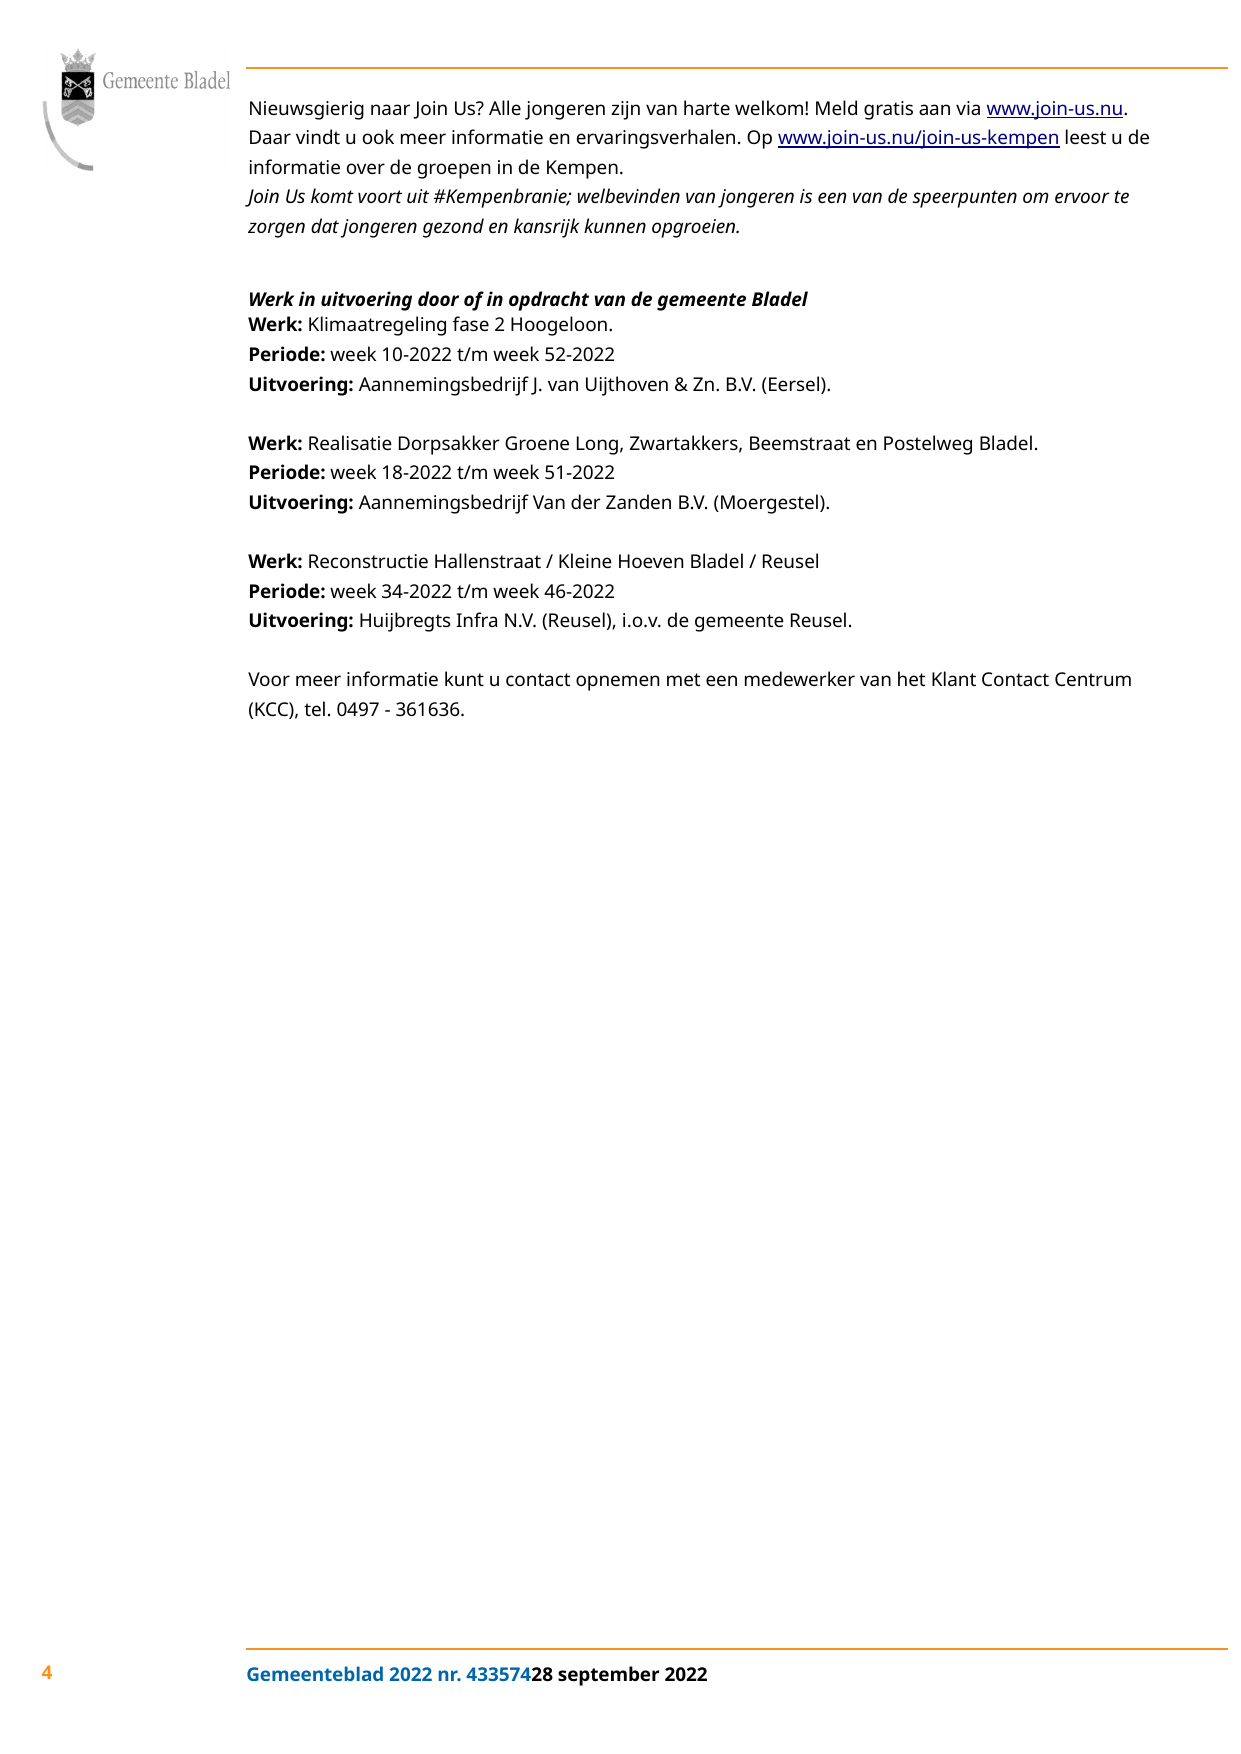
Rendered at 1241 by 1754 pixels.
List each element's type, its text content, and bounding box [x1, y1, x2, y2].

text Join Us komt voort uit #Kempenbranie; welbevinden van jongeren is een van de speerpunten om ervoor te zorgen dat jongeren gezond en kansrijk kunnen opgroeien. [248, 183, 1152, 239]
text Uitvoering: Aannemingsbedrijf J. van Uijthoven & Zn. B.V. (Eersel). [248, 371, 1152, 396]
text Periode: week 34-2022 t/m week 46-2022 [248, 578, 1152, 603]
picture [41, 47, 231, 172]
text Werk: Realisatie Dorpsakker Groene Long, Zwartakkers, Beemstraat en Postelweg Bladel. [248, 430, 1152, 456]
text Werk: Klimaatregeling fase 2 Hoogeloon. [248, 312, 1152, 337]
text Periode: week 18-2022 t/m week 51-2022 [248, 459, 1152, 485]
text Voor meer informatie kunt u contact opnemen met een medewerker van het Klant Contact Centrum (KCC), tel. 0497 - 361636. [248, 667, 1152, 722]
text Werk in uitvoering door of in opdracht van de gemeente Bladel [248, 286, 1152, 312]
text Werk: Reconstructie Hallenstraat / Kleine Hoeven Bladel / Reusel [248, 548, 1152, 574]
text Uitvoering: Huijbregts Infra N.V. (Reusel), i.o.v. de gemeente Reusel. [248, 607, 1152, 633]
text Nieuwsgierig naar Join Us? Alle jongeren zijn van harte welkom! Meld gratis aan via www.join-us.nu. Daar vindt u ook meer informatie en ervaringsverhalen. Op www.join-us.nu/join-us-kempen leest u de informatie over de groepen in de Kempen. [248, 95, 1152, 180]
text Uitvoering: Aannemingsbedrijf Van der Zanden B.V. (Moergestel). [248, 489, 1152, 515]
text Periode: week 10-2022 t/m week 52-2022 [248, 341, 1152, 367]
